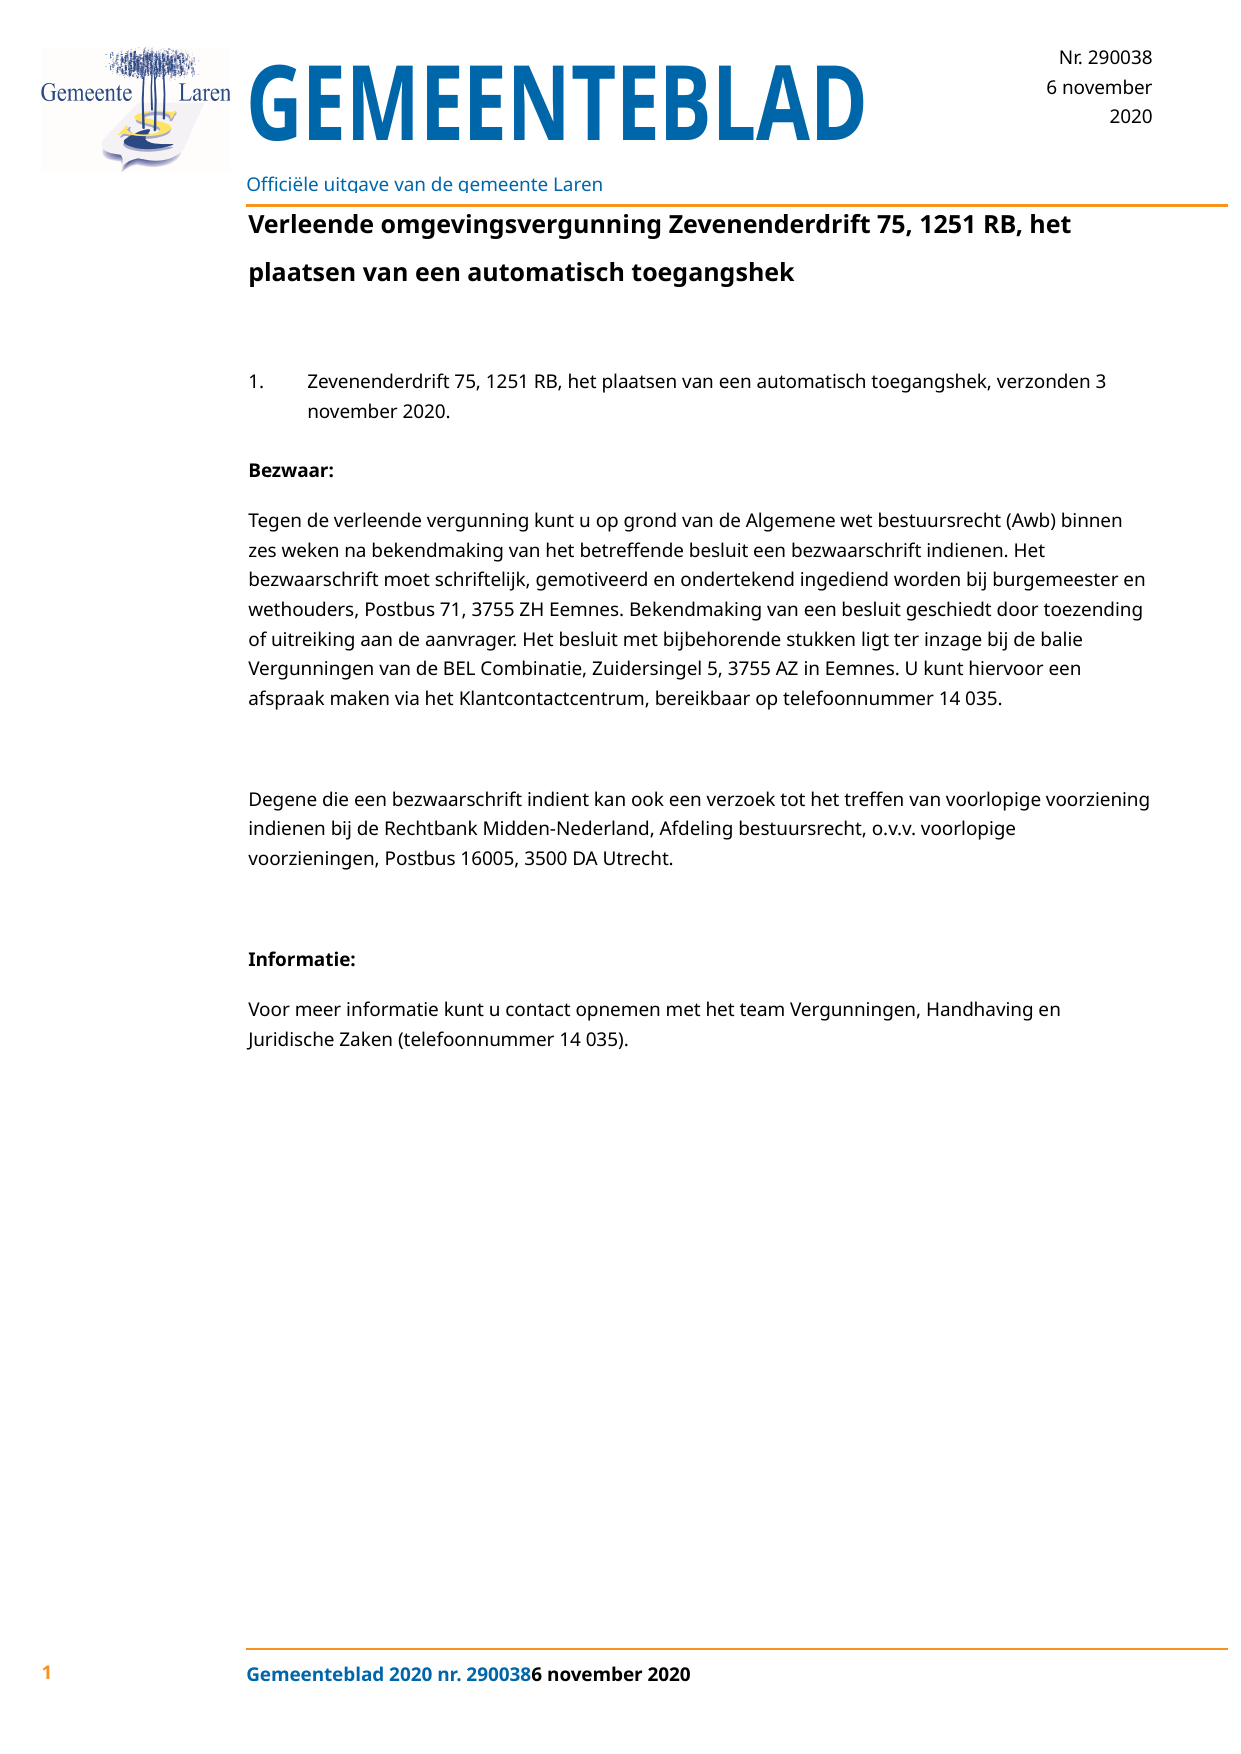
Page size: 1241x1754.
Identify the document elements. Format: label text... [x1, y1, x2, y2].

text Informatie: [248, 946, 1152, 972]
text Verleende omgevingsvergunning Zevenenderdrift 75, 1251 RB, het plaatsen van een automatisch toegangshek [248, 207, 1152, 288]
text Bezwaar: [248, 457, 1152, 483]
text Degene die een bezwaarschrift indient kan ook een verzoek tot het treffen van voorlopige voorziening indienen bij de Rechtbank Midden-Nederland, Afdeling bestuursrecht, o.v.v. voorlopige voorzieningen, Postbus 16005, 3500 DA Utrecht. [248, 786, 1152, 871]
text Tegen de verleende vergunning kunt u op grond van de Algemene wet bestuursrecht (Awb) binnen zes weken na bekendmaking van het betreffende besluit een bezwaarschrift indienen. Het bezwaarschrift moet schriftelijk, gemotiveerd en ondertekend ingediend worden bij burgemeester en wethouders, Postbus 71, 3755 ZH Eemnes. Bekendmaking van een besluit geschiedt door toezending of uitreiking aan de aanvrager. Het besluit met bijbehorende stukken ligt ter inzage bij de balie Vergunningen van de BEL Combinatie, Zuidersingel 5, 3755 AZ in Eemnes. U kunt hiervoor een afspraak maken via het Klantcontactcentrum, bereikbaar op telefoonnummer 14 035. [248, 507, 1152, 711]
text Voor meer informatie kunt u contact opnemen met het team Vergunningen, Handhaving en Juridische Zaken (telefoonnummer 14 035). [248, 996, 1152, 1052]
list Zevenenderdrift 75, 1251 RB, het plaatsen van een automatisch toegangshek, verzonden 3 november 2020. [248, 368, 1152, 424]
picture [41, 47, 231, 172]
